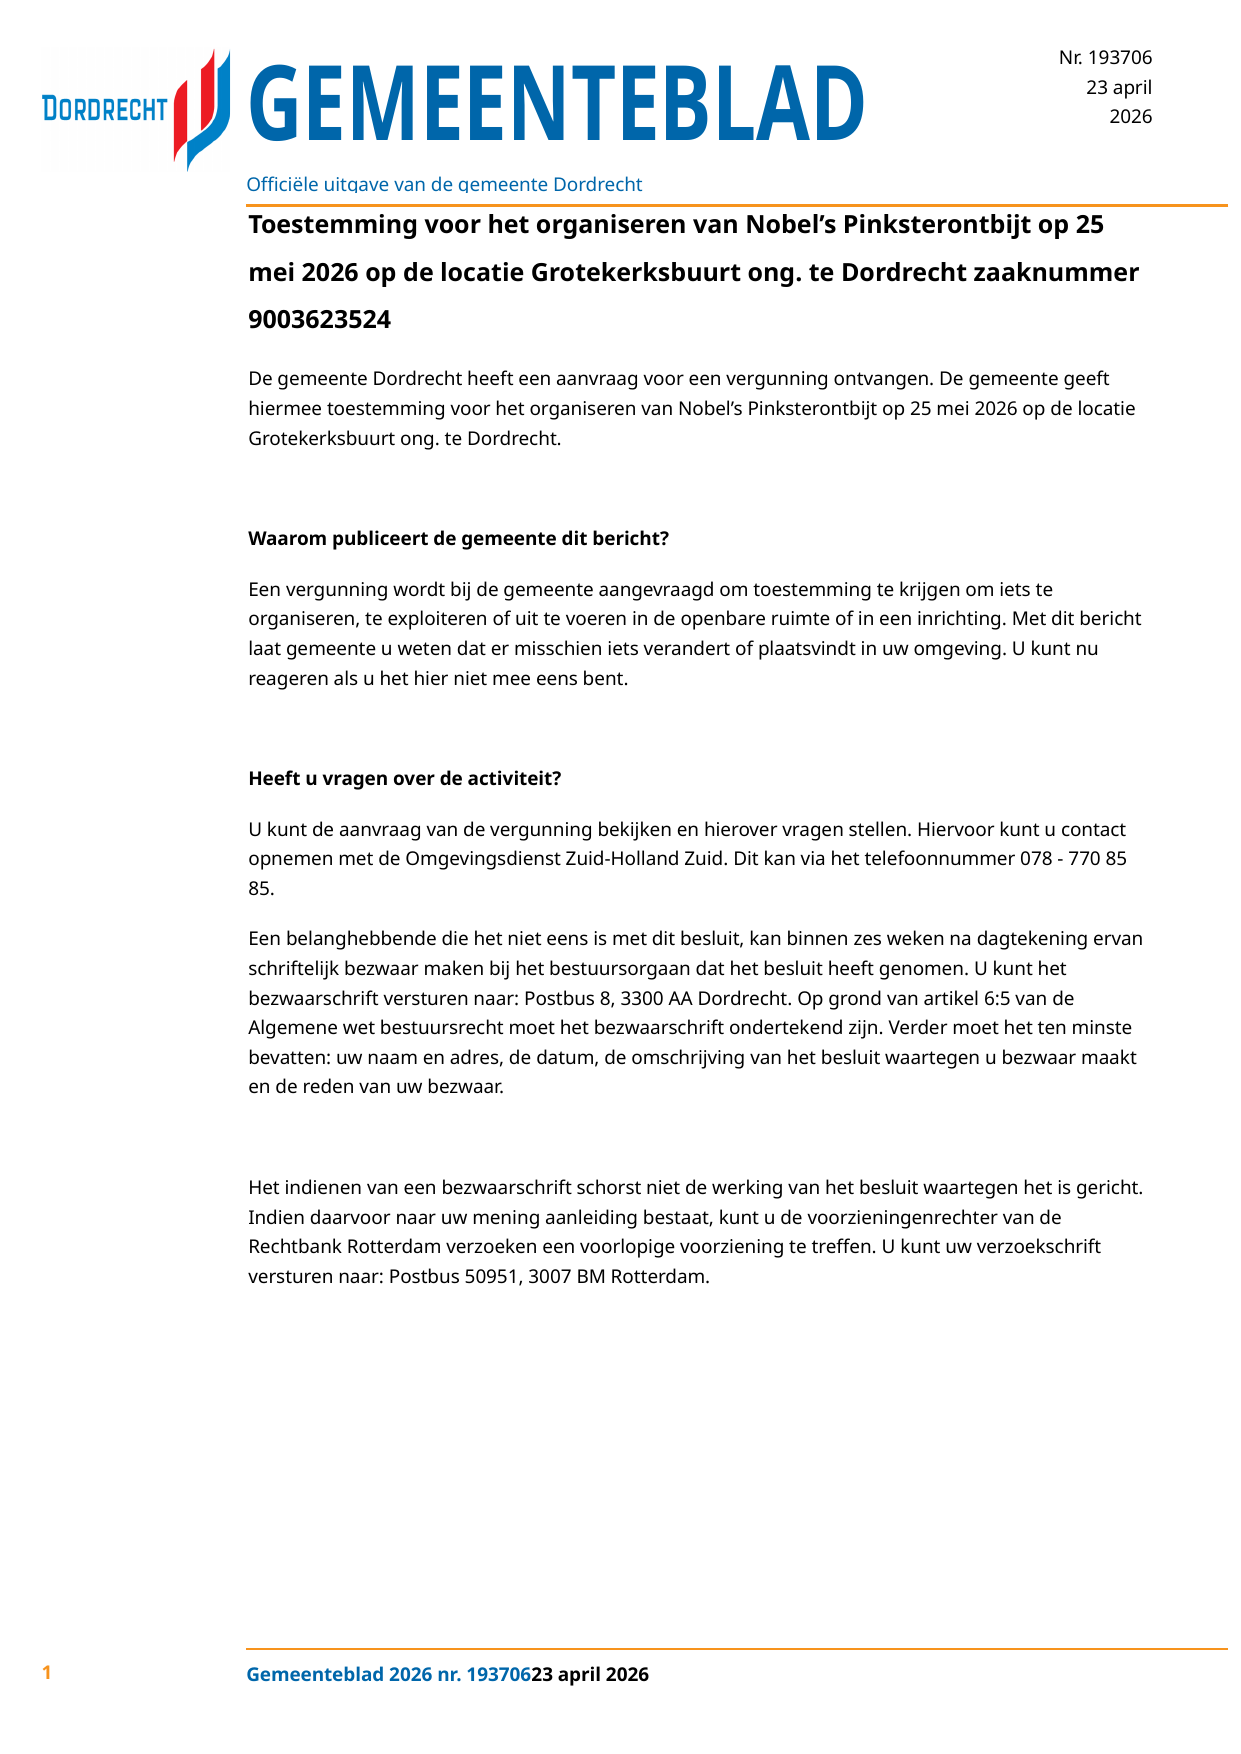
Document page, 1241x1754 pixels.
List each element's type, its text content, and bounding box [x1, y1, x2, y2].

text Waarom publiceert de gemeente dit bericht? [248, 526, 1152, 551]
text U kunt de aanvraag van de vergunning bekijken en hierover vragen stellen. Hiervoor kunt u contact opnemen met de Omgevingsdienst Zuid-Holland Zuid. Dit kan via het telefoonnummer 078 - 770 85 85. [248, 816, 1152, 901]
text Heeft u vragen over de activiteit? [248, 766, 1152, 791]
text Het indienen van een bezwaarschrift schorst niet de werking van het besluit waartegen het is gericht. Indien daarvoor naar uw mening aanleiding bestaat, kunt u de voorzieningenrechter van de Rechtbank Rotterdam verzoeken een voorlopige voorziening te treffen. U kunt uw verzoekschrift versturen naar: Postbus 50951, 3007 BM Rotterdam. [248, 1174, 1152, 1289]
text De gemeente Dordrecht heeft een aanvraag voor een vergunning ontvangen. De gemeente geeft hiermee toestemming voor het organiseren van Nobel’s Pinksterontbijt op 25 mei 2026 op de locatie Grotekerksbuurt ong. te Dordrecht. [248, 366, 1152, 450]
text Een vergunning wordt bij de gemeente aangevraagd om toestemming te krijgen om iets te organiseren, te exploiteren of uit te voeren in de openbare ruimte of in een inrichting. Met dit bericht laat gemeente u weten dat er misschien iets verandert of plaatsvindt in uw omgeving. U kunt nu reageren als u het hier niet mee eens bent. [248, 576, 1152, 690]
text Een belanghebbende die het niet eens is met dit besluit, kan binnen zes weken na dagtekening ervan schriftelijk bezwaar maken bij het bestuursorgaan dat het besluit heeft genomen. U kunt het bezwaarschrift versturen naar: Postbus 8, 3300 AA Dordrecht. Op grond van artikel 6:5 van de Algemene wet bestuursrecht moet het bezwaarschrift ondertekend zijn. Verder moet het ten minste bevatten: uw naam en adres, de datum, de omschrijving van het besluit waartegen u bezwaar maakt en de reden van uw bezwaar. [248, 926, 1152, 1099]
text Toestemming voor het organiseren van Nobel’s Pinksterontbijt op 25 mei 2026 op de locatie Grotekerksbuurt ong. te Dordrecht zaaknummer 9003623524 [248, 207, 1152, 336]
picture [41, 47, 231, 172]
